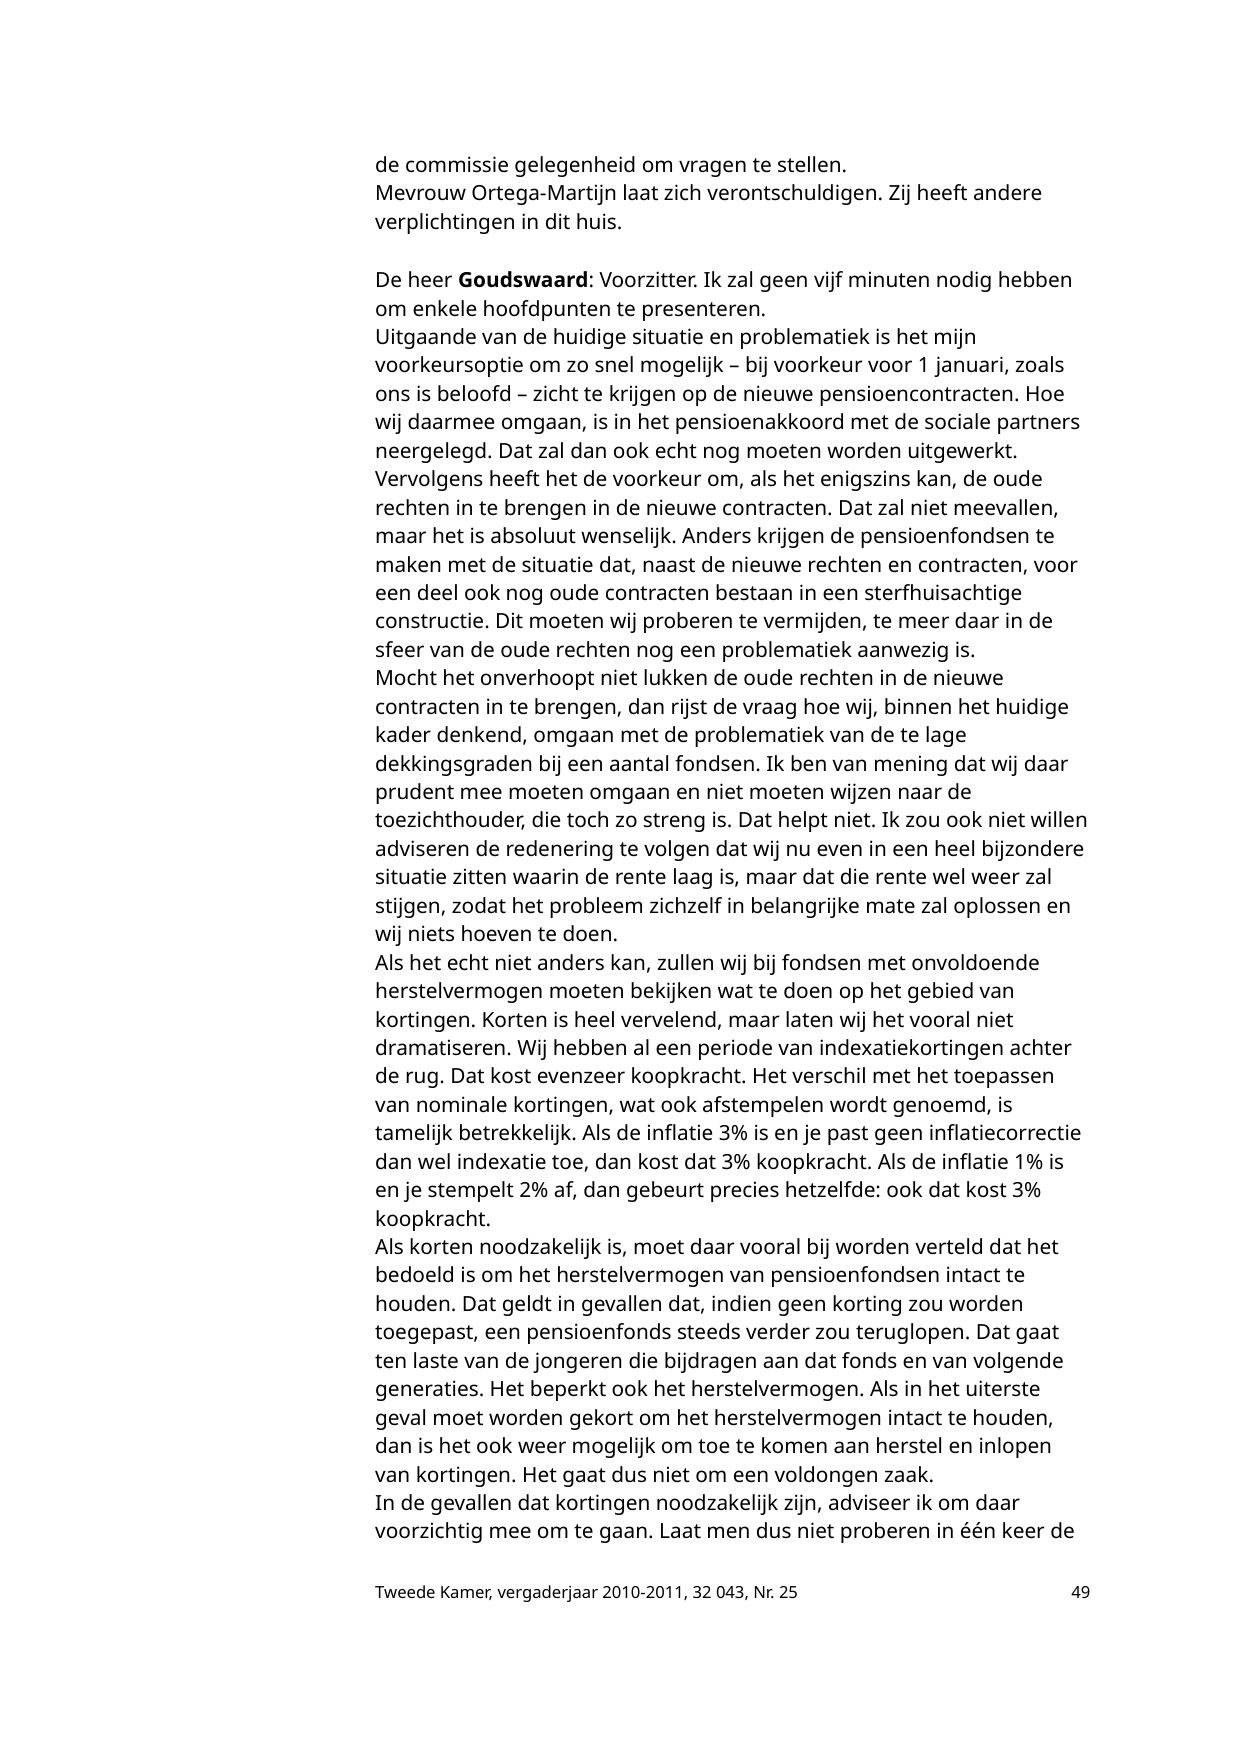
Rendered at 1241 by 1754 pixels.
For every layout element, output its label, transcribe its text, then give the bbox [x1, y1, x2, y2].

text In de gevallen dat kortingen noodzakelijk zijn, adviseer ik om daar voorzichtig mee om te gaan. Laat men dus niet proberen in één keer de [375, 1488, 1090, 1545]
text Vervolgens heeft het de voorkeur om, als het enigszins kan, de oude rechten in te brengen in de nieuwe contracten. Dat zal niet meevallen, maar het is absoluut wenselijk. Anders krijgen de pensioenfondsen te maken met de situatie dat, naast de nieuwe rechten en contracten, voor een deel ook nog oude contracten bestaan in een sterfhuisachtige constructie. Dit moeten wij proberen te vermijden, te meer daar in de sfeer van de oude rechten nog een problematiek aanwezig is. [375, 464, 1090, 663]
text Uitgaande van de huidige situatie en problematiek is het mijn voorkeursoptie om zo snel mogelijk – bij voorkeur voor 1 januari, zoals ons is beloofd – zicht te krijgen op de nieuwe pensioencontracten. Hoe wij daarmee omgaan, is in het pensioenakkoord met de sociale partners neergelegd. Dat zal dan ook echt nog moeten worden uitgewerkt. [375, 322, 1090, 464]
text De heer Goudswaard: Voorzitter. Ik zal geen vijf minuten nodig hebben om enkele hoofdpunten te presenteren. [375, 265, 1090, 322]
text Als het echt niet anders kan, zullen wij bij fondsen met onvoldoende herstelvermogen moeten bekijken wat te doen op het gebied van kortingen. Korten is heel vervelend, maar laten wij het vooral niet dramatiseren. Wij hebben al een periode van indexatiekortingen achter de rug. Dat kost evenzeer koopkracht. Het verschil met het toepassen van nominale kortingen, wat ook afstempelen wordt genoemd, is tamelijk betrekkelijk. Als de inflatie 3% is en je past geen inflatiecorrectie dan wel indexatie toe, dan kost dat 3% koopkracht. Als de inflatie 1% is en je stempelt 2% af, dan gebeurt precies hetzelfde: ook dat kost 3% koopkracht. [375, 948, 1090, 1232]
text Mocht het onverhoopt niet lukken de oude rechten in de nieuwe contracten in te brengen, dan rijst de vraag hoe wij, binnen het huidige kader denkend, omgaan met de problematiek van de te lage dekkingsgraden bij een aantal fondsen. Ik ben van mening dat wij daar prudent mee moeten omgaan en niet moeten wijzen naar de toezichthouder, die toch zo streng is. Dat helpt niet. Ik zou ook niet willen adviseren de redenering te volgen dat wij nu even in een heel bijzondere situatie zitten waarin de rente laag is, maar dat die rente wel weer zal stijgen, zodat het probleem zichzelf in belangrijke mate zal oplossen en wij niets hoeven te doen. [375, 663, 1090, 948]
text de commissie gelegenheid om vragen te stellen. [375, 150, 1090, 178]
text Mevrouw Ortega-Martijn laat zich verontschuldigen. Zij heeft andere verplichtingen in dit huis. [375, 178, 1090, 235]
text Als korten noodzakelijk is, moet daar vooral bij worden verteld dat het bedoeld is om het herstelvermogen van pensioenfondsen intact te houden. Dat geldt in gevallen dat, indien geen korting zou worden toegepast, een pensioenfonds steeds verder zou teruglopen. Dat gaat ten laste van de jongeren die bijdragen aan dat fonds en van volgende generaties. Het beperkt ook het herstelvermogen. Als in het uiterste geval moet worden gekort om het herstelvermogen intact te houden, dan is het ook weer mogelijk om toe te komen aan herstel en inlopen van kortingen. Het gaat dus niet om een voldongen zaak. [375, 1232, 1090, 1488]
